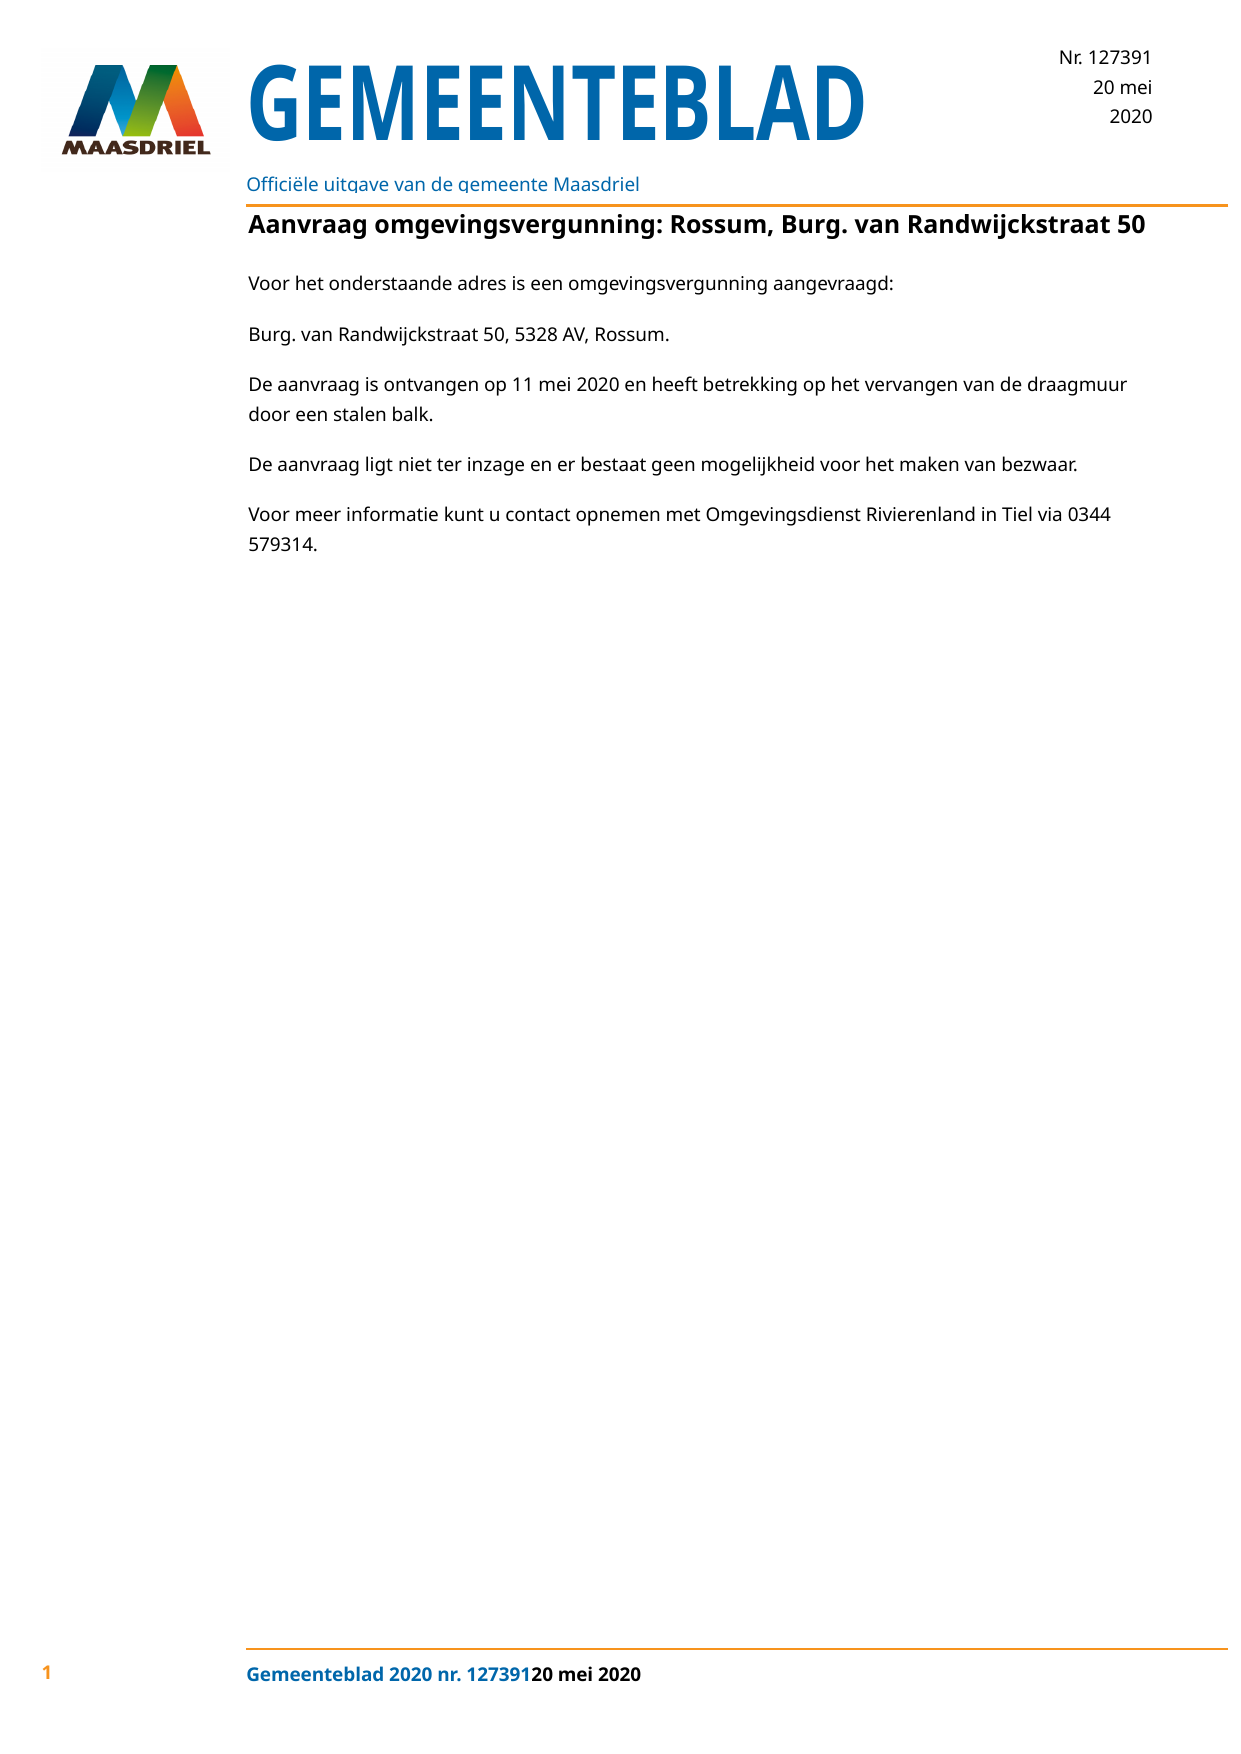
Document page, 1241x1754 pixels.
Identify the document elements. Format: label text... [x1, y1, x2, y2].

text Voor het onderstaande adres is een omgevingsvergunning aangevraagd: [248, 270, 1152, 296]
text De aanvraag is ontvangen op 11 mei 2020 en heeft betrekking op het vervangen van de draagmuur door een stalen balk. [248, 371, 1152, 426]
text Voor meer informatie kunt u contact opnemen met Omgevingsdienst Rivierenland in Tiel via 0344 579314. [248, 502, 1152, 557]
text Aanvraag omgevingsvergunning: Rossum, Burg. van Randwijckstraat 50 [248, 207, 1152, 241]
picture [41, 47, 231, 172]
text Burg. van Randwijckstraat 50, 5328 AV, Rossum. [248, 321, 1152, 346]
text De aanvraag ligt niet ter inzage en er bestaat geen mogelijkheid voor het maken van bezwaar. [248, 451, 1152, 477]
